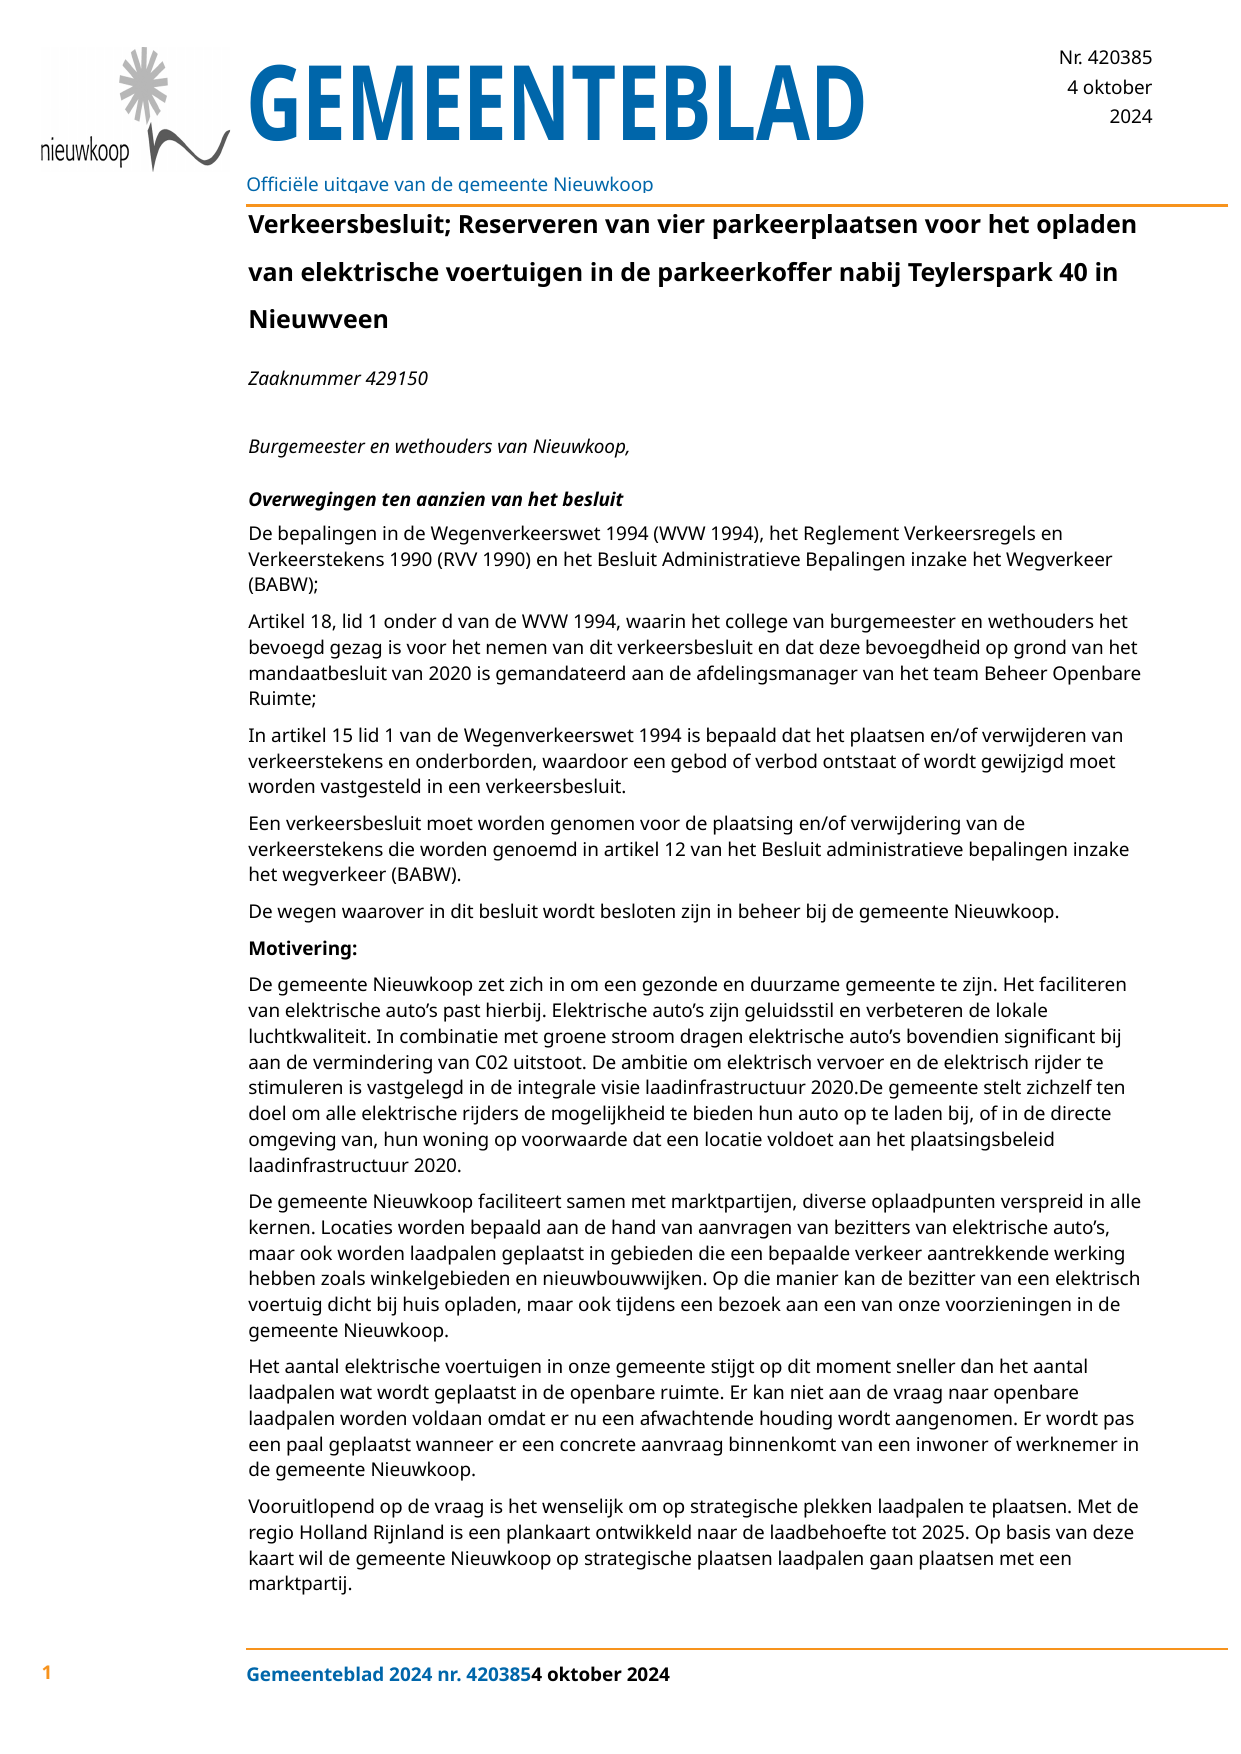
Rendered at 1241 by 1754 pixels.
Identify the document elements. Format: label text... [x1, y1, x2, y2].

text Motivering: [248, 935, 1152, 961]
text Het aantal elektrische voertuigen in onze gemeente stijgt op dit moment sneller dan het aantal laadpalen wat wordt geplaatst in de openbare ruimte. Er kan niet aan de vraag naar openbare laadpalen worden voldaan omdat er nu een afwachtende houding wordt aangenomen. Er wordt pas een paal geplaatst wanneer er een concrete aanvraag binnenkomt van een inwoner of werknemer in de gemeente Nieuwkoop. [248, 1354, 1152, 1482]
text Burgemeester en wethouders van Nieuwkoop, [248, 433, 1152, 459]
text Overwegingen ten aanzien van het besluit [248, 486, 1152, 512]
text De gemeente Nieuwkoop faciliteert samen met marktpartijen, diverse oplaadpunten verspreid in alle kernen. Locaties worden bepaald aan de hand van aanvragen van bezitters van elektrische auto’s, maar ook worden laadpalen geplaatst in gebieden die een bepaalde verkeer aantrekkende werking hebben zoals winkelgebieden en nieuwbouwwijken. Op die manier kan de bezitter van een elektrisch voertuig dicht bij huis opladen, maar ook tijdens een bezoek aan een van onze voorzieningen in de gemeente Nieuwkoop. [248, 1188, 1152, 1343]
picture [41, 47, 231, 172]
text Zaaknummer 429150 [248, 366, 1152, 391]
text De bepalingen in de Wegenverkeerswet 1994 (WVW 1994), het Reglement Verkeersregels en Verkeerstekens 1990 (RVV 1990) en het Besluit Administratieve Bepalingen inzake het Wegverkeer (BABW); [248, 520, 1152, 597]
text Vooruitlopend op de vraag is het wenselijk om op strategische plekken laadpalen te plaatsen. Met de regio Holland Rijnland is een plankaart ontwikkeld naar de laadbehoefte tot 2025. Op basis van deze kaart wil de gemeente Nieuwkoop op strategische plaatsen laadpalen gaan plaatsen met een marktpartij. [248, 1493, 1152, 1596]
text Een verkeersbesluit moet worden genomen voor de plaatsing en/of verwijdering van de verkeerstekens die worden genoemd in artikel 12 van het Besluit administratieve bepalingen inzake het wegverkeer (BABW). [248, 810, 1152, 887]
text De gemeente Nieuwkoop zet zich in om een gezonde en duurzame gemeente te zijn. Het faciliteren van elektrische auto’s past hierbij. Elektrische auto’s zijn geluidsstil en verbeteren de lokale luchtkwaliteit. In combinatie met groene stroom dragen elektrische auto’s bovendien significant bij aan de vermindering van C02 uitstoot. De ambitie om elektrisch vervoer en de elektrisch rijder te stimuleren is vastgelegd in de integrale visie laadinfrastructuur 2020.De gemeente stelt zichzelf ten doel om alle elektrische rijders de mogelijkheid te bieden hun auto op te laden bij, of in de directe omgeving van, hun woning op voorwaarde dat een locatie voldoet aan het plaatsingsbeleid laadinfrastructuur 2020. [248, 972, 1152, 1177]
text In artikel 15 lid 1 van de Wegenverkeerswet 1994 is bepaald dat het plaatsen en/of verwijderen van verkeerstekens en onderborden, waardoor een gebod of verbod ontstaat of wordt gewijzigd moet worden vastgesteld in een verkeersbesluit. [248, 722, 1152, 799]
text Verkeersbesluit; Reserveren van vier parkeerplaatsen voor het opladen van elektrische voertuigen in de parkeerkoffer nabij Teylerspark 40 in Nieuwveen [248, 207, 1152, 336]
text Artikel 18, lid 1 onder d van de WVW 1994, waarin het college van burgemeester en wethouders het bevoegd gezag is voor het nemen van dit verkeersbesluit en dat deze bevoegdheid op grond van het mandaatbesluit van 2020 is gemandateerd aan de afdelingsmanager van het team Beheer Openbare Ruimte; [248, 608, 1152, 711]
text De wegen waarover in dit besluit wordt besloten zijn in beheer bij de gemeente Nieuwkoop. [248, 898, 1152, 924]
